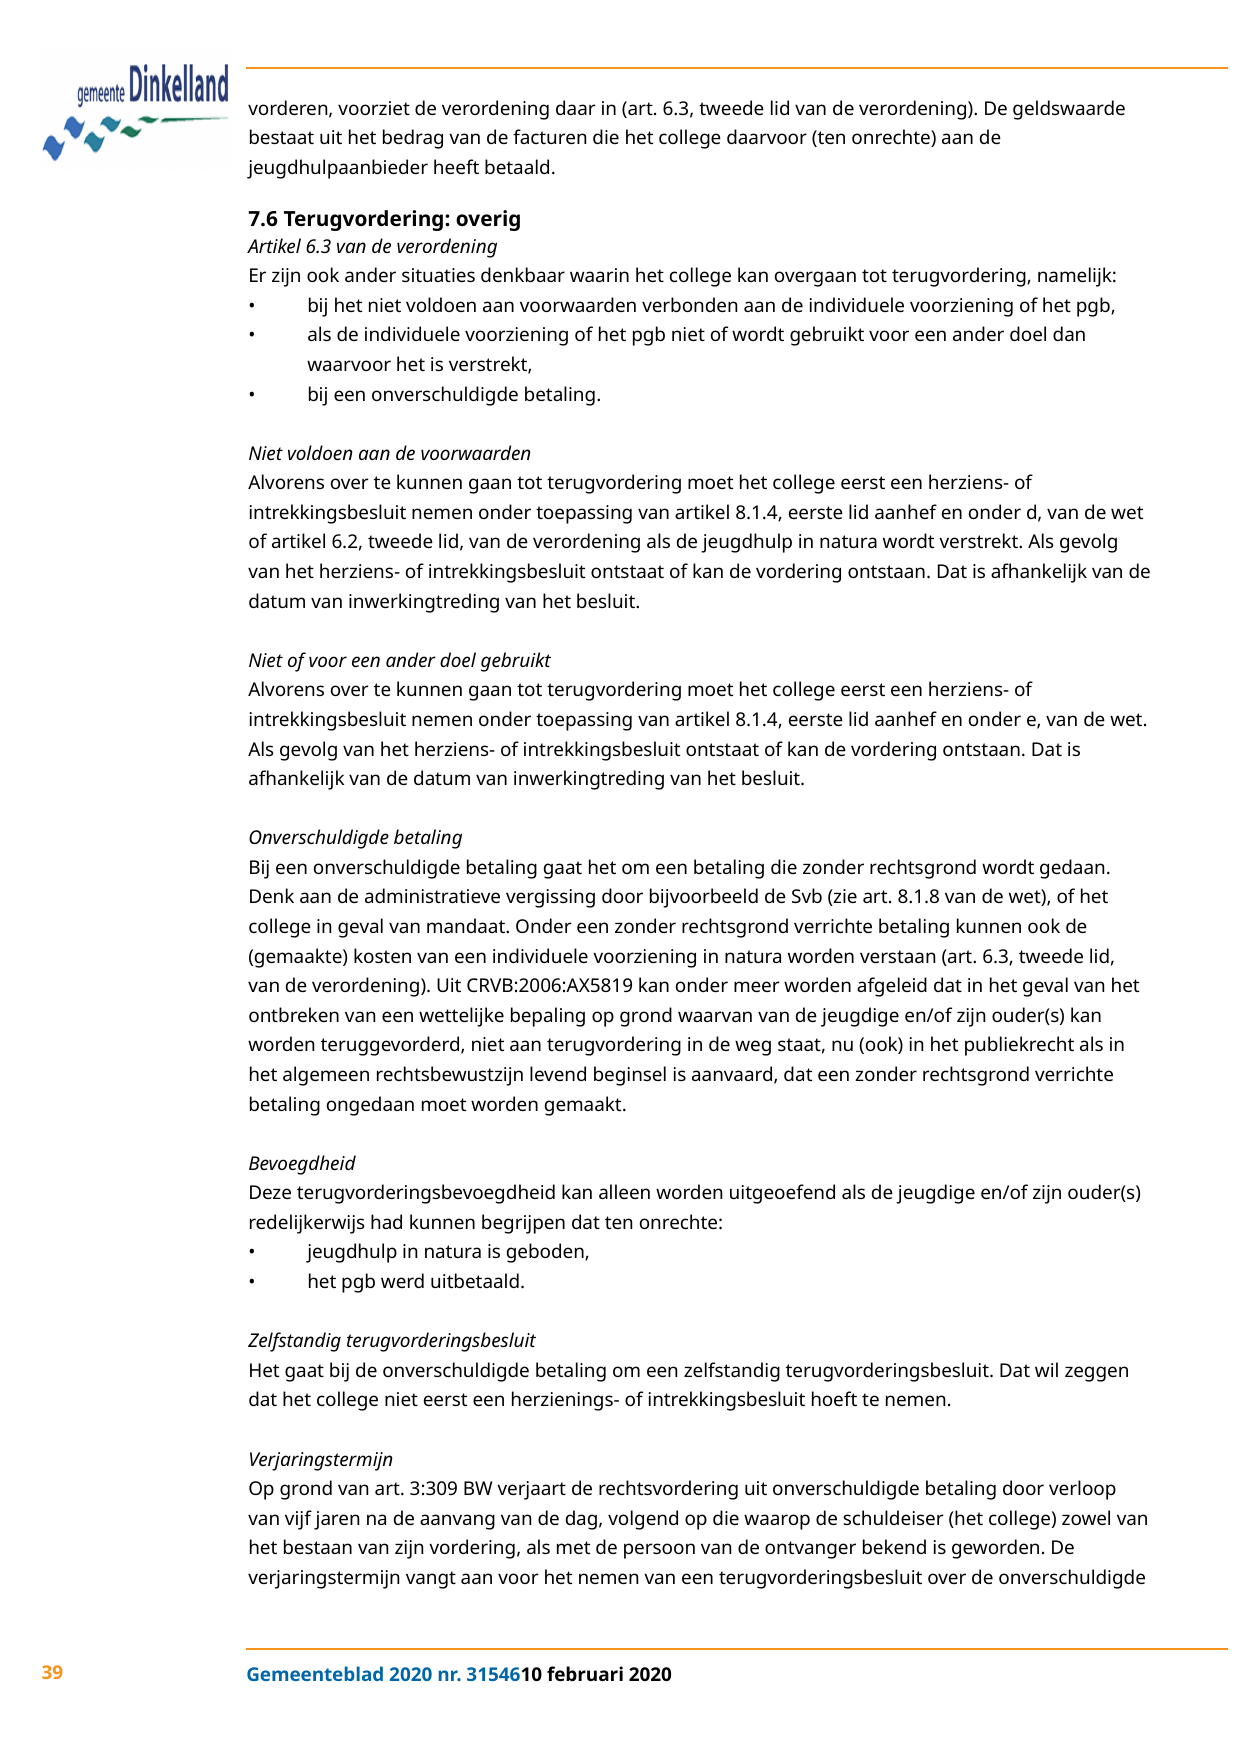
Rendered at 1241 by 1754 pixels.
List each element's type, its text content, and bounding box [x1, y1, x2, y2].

text Alvorens over te kunnen gaan tot terugvordering moet het college eerst een herziens- of intrekkingsbesluit nemen onder toepassing van artikel 8.1.4, eerste lid aanhef en onder d, van de wet of artikel 6.2, tweede lid, van de verordening als de jeugdhulp in natura wordt verstrekt. Als gevolg van het herziens- of intrekkingsbesluit ontstaat of kan de vordering ontstaan. Dat is afhankelijk van de datum van inwerkingtreding van het besluit. [248, 469, 1152, 613]
text 7.6 Terugvordering: overig [248, 204, 1152, 233]
list het pgb werd uitbetaald. [248, 1268, 1152, 1294]
text Verjaringstermijn [248, 1446, 1152, 1471]
list bij een onverschuldigde betaling. [248, 381, 1152, 406]
text Bevoegdheid [248, 1150, 1152, 1176]
text Alvorens over te kunnen gaan tot terugvordering moet het college eerst een herziens- of intrekkingsbesluit nemen onder toepassing van artikel 8.1.4, eerste lid aanhef en onder e, van de wet. Als gevolg van het herziens- of intrekkingsbesluit ontstaat of kan de vordering ontstaan. Dat is afhankelijk van de datum van inwerkingtreding van het besluit. [248, 677, 1152, 791]
text vorderen, voorziet de verordening daar in (art. 6.3, tweede lid van de verordening). De geldswaarde bestaat uit het bedrag van de facturen die het college daarvoor (ten onrechte) aan de jeugdhulpaanbieder heeft betaald. [248, 95, 1152, 180]
text Bij een onverschuldigde betaling gaat het om een betaling die zonder rechtsgrond wordt gedaan. Denk aan de administratieve vergissing door bijvoorbeeld de Svb (zie art. 8.1.8 van de wet), of het college in geval van mandaat. Onder een zonder rechtsgrond verrichte betaling kunnen ook de (gemaakte) kosten van een individuele voorziening in natura worden verstaan (art. 6.3, tweede lid, van de verordening). Uit CRVB:2006:AX5819 kan onder meer worden afgeleid dat in het geval van het ontbreken van een wettelijke bepaling op grond waarvan van de jeugdige en/of zijn ouder(s) kan worden teruggevorderd, niet aan terugvordering in de weg staat, nu (ook) in het publiekrecht als in het algemeen rechtsbewustzijn levend beginsel is aanvaard, dat een zonder rechtsgrond verrichte betaling ongedaan moet worden gemaakt. [248, 854, 1152, 1116]
text Zelfstandig terugvorderingsbesluit [248, 1327, 1152, 1353]
text Er zijn ook ander situaties denkbaar waarin het college kan overgaan tot terugvordering, namelijk: [248, 262, 1152, 288]
list als de individuele voorziening of het pgb niet of wordt gebruikt voor een ander doel dan waarvoor het is verstrekt, [248, 322, 1152, 377]
text Het gaat bij de onverschuldigde betaling om een zelfstandig terugvorderingsbesluit. Dat wil zeggen dat het college niet eerst een herzienings- of intrekkingsbesluit hoeft te nemen. [248, 1357, 1152, 1412]
list jeugdhulp in natura is geboden, [248, 1239, 1152, 1264]
list bij het niet voldoen aan voorwaarden verbonden aan de individuele voorziening of het pgb, [248, 292, 1152, 318]
text Niet of voor een ander doel gebruikt [248, 647, 1152, 673]
picture [41, 47, 231, 172]
text Artikel 6.3 van de verordening [248, 233, 1152, 258]
text Onverschuldigde betaling [248, 824, 1152, 850]
text Niet voldoen aan de voorwaarden [248, 440, 1152, 466]
text Deze terugvorderingsbevoegdheid kan alleen worden uitgeoefend als de jeugdige en/of zijn ouder(s) redelijkerwijs had kunnen begrijpen dat ten onrechte: [248, 1179, 1152, 1235]
text Op grond van art. 3:309 BW verjaart de rechtsvordering uit onverschuldigde betaling door verloop van vijf jaren na de aanvang van de dag, volgend op die waarop de schuldeiser (het college) zowel van het bestaan van zijn vordering, als met de persoon van de ontvanger bekend is geworden. De verjaringstermijn vangt aan voor het nemen van een terugvorderingsbesluit over de onverschuldigde [248, 1475, 1152, 1590]
